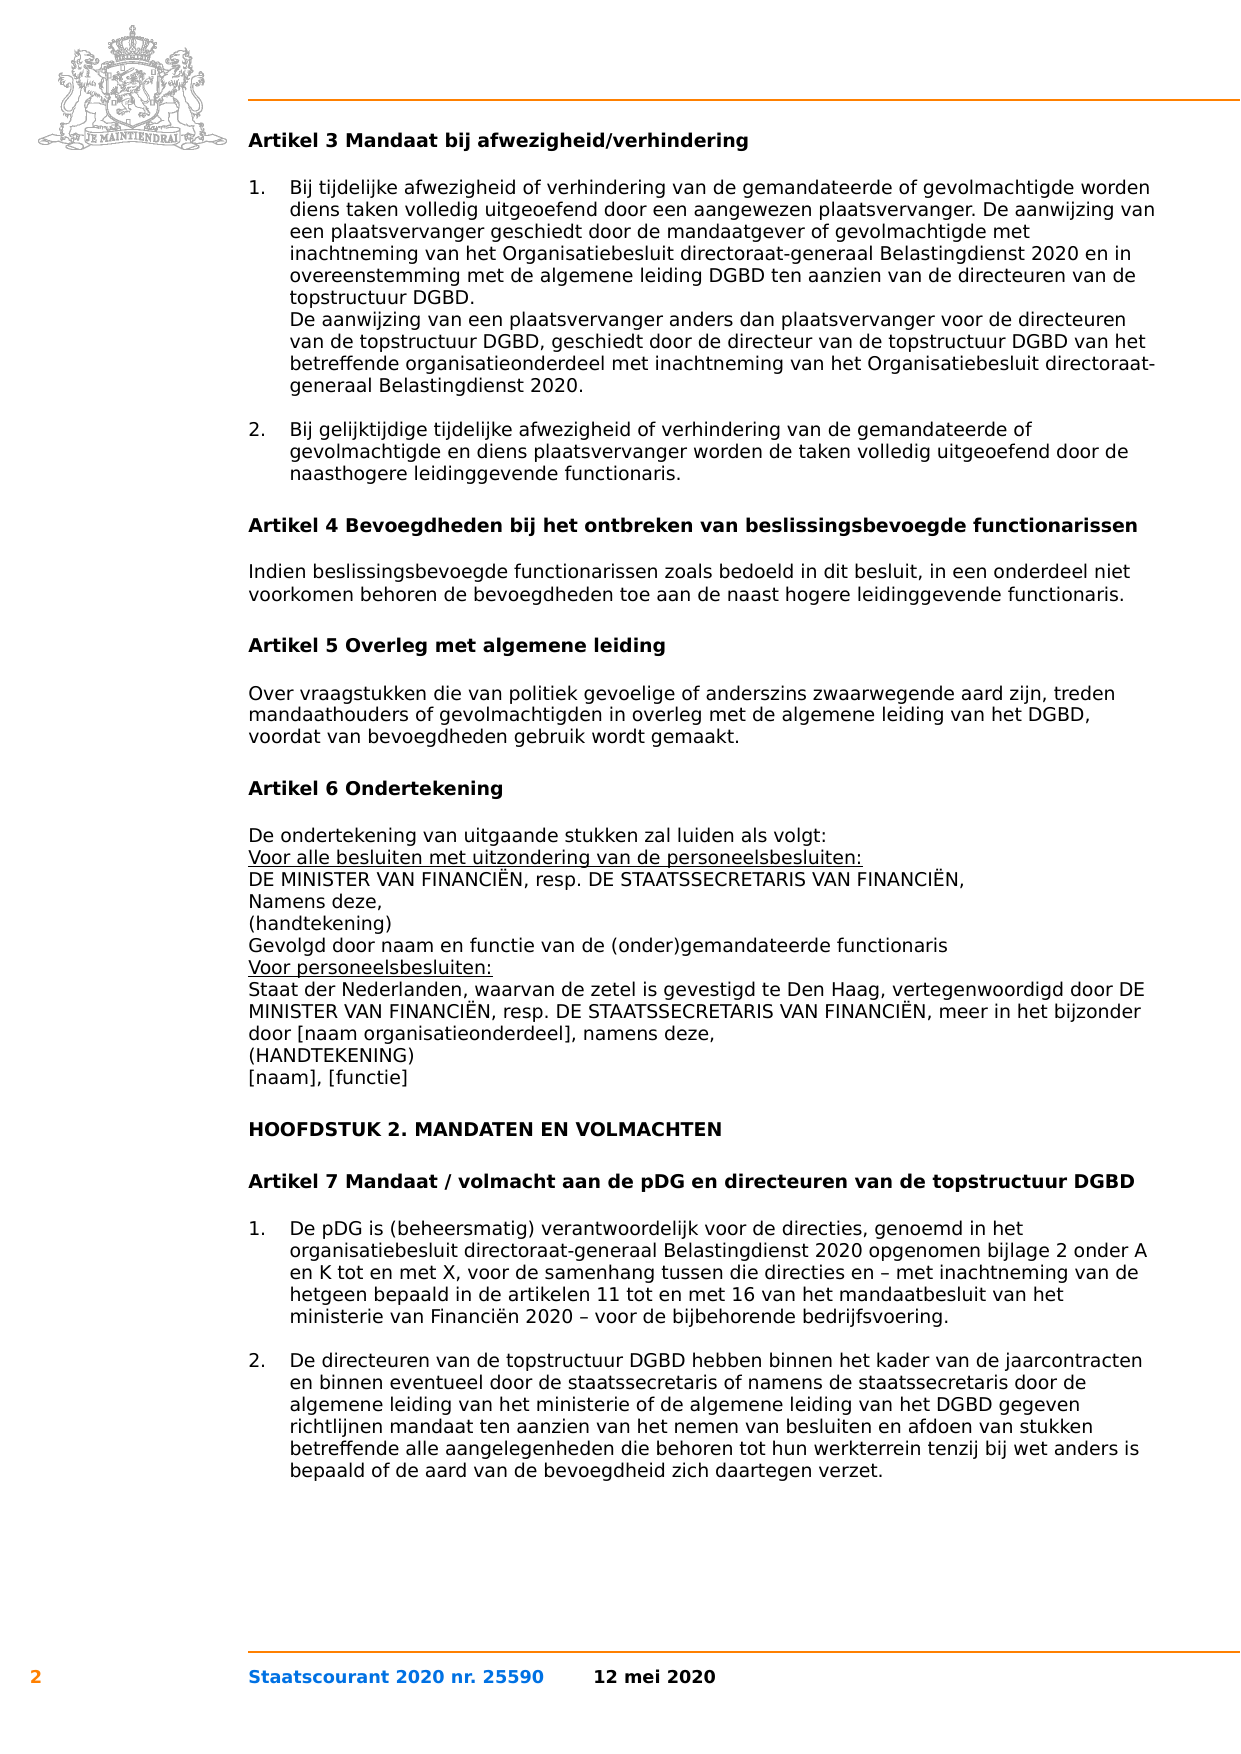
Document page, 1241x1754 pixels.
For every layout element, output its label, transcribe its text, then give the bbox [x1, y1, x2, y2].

subtitle Artikel 5 Overleg met algemene leiding [248, 635, 1163, 657]
subtitle Artikel 3 Mandaat bij afwezigheid/verhindering [248, 130, 1163, 152]
text Namens deze, [248, 891, 1163, 913]
text Gevolgd door naam en functie van de (onder)gemandateerde functionaris [248, 935, 1163, 957]
text Over vraagstukken die van politiek gevoelige of anderszins zwaarwegende aard zijn, treden mandaathouders of gevolmachtigden in overleg met de algemene leiding van het DGBD, voordat van bevoegdheden gebruik wordt gemaakt. [248, 682, 1163, 748]
subtitle HOOFDSTUK 2. MANDATEN EN VOLMACHTEN [248, 1119, 1163, 1141]
subtitle Artikel 7 Mandaat / volmacht aan de pDG en directeuren van de topstructuur DGBD [248, 1171, 1163, 1193]
text Staat der Nederlanden, waarvan de zetel is gevestigd te Den Haag, vertegenwoordigd door DE MINISTER VAN FINANCIËN, resp. DE STAATSSECRETARIS VAN FINANCIËN, meer in het bijzonder door [naam organisatieonderdeel], namens deze, [248, 979, 1163, 1045]
subtitle Artikel 6 Ondertekening [248, 778, 1163, 800]
subtitle Artikel 4 Bevoegdheden bij het ontbreken van beslissingsbevoegde functionarissen [248, 514, 1163, 536]
text Voor personeelsbesluiten: [248, 957, 1163, 979]
text Indien beslissingsbevoegde functionarissen zoals bedoeld in dit besluit, in een onderdeel niet voorkomen behoren de bevoegdheden toe aan de naast hogere leidinggevende functionaris. [248, 561, 1163, 605]
text (HANDTEKENING) [248, 1045, 1163, 1067]
text [naam], [functie] [248, 1067, 1163, 1089]
text 1. De pDG is (beheersmatig) verantwoordelijk voor de directies, genoemd in het organisatiebesluit directoraat-generaal Belastingdienst 2020 opgenomen bijlage 2 onder A en K tot en met X, voor de samenhang tussen die directies en – met inachtneming van de hetgeen bepaald in de artikelen 11 tot en met 16 van het mandaatbesluit van het ministerie van Financiën 2020 – voor de bijbehorende bedrijfsvoering. [248, 1218, 1163, 1328]
text Voor alle besluiten met uitzondering van de personeelsbesluiten: [248, 847, 1163, 869]
text De aanwijzing van een plaatsvervanger anders dan plaatsvervanger voor de directeuren van de topstructuur DGBD, geschiedt door de directeur van de topstructuur DGBD van het betreffende organisatieonderdeel met inachtneming van het Organisatiebesluit directoraat-generaal Belastingdienst 2020. [289, 309, 1163, 397]
picture [38, 25, 227, 150]
text DE MINISTER VAN FINANCIËN, resp. DE STAATSSECRETARIS VAN FINANCIËN, [248, 869, 1163, 891]
text 1. Bij tijdelijke afwezigheid of verhindering van de gemandateerde of gevolmachtigde worden diens taken volledig uitgeoefend door een aangewezen plaatsvervanger. De aanwijzing van een plaatsvervanger geschiedt door de mandaatgever of gevolmachtigde met inachtneming van het Organisatiebesluit directoraat-generaal Belastingdienst 2020 en in overeenstemming met de algemene leiding DGBD ten aanzien van de directeuren van de topstructuur DGBD. [248, 177, 1163, 309]
text 2. Bij gelijktijdige tijdelijke afwezigheid of verhindering van de gemandateerde of gevolmachtigde en diens plaatsvervanger worden de taken volledig uitgeoefend door de naasthogere leidinggevende functionaris. [248, 418, 1163, 484]
text 2. De directeuren van de topstructuur DGBD hebben binnen het kader van de jaarcontracten en binnen eventueel door de staatssecretaris of namens de staatssecretaris door de algemene leiding van het ministerie of de algemene leiding van het DGBD gegeven richtlijnen mandaat ten aanzien van het nemen van besluiten en afdoen van stukken betreffende alle aangelegenheden die behoren tot hun werkterrein tenzij bij wet anders is bepaald of de aard van de bevoegdheid zich daartegen verzet. [248, 1350, 1163, 1482]
text (handtekening) [248, 913, 1163, 935]
text De ondertekening van uitgaande stukken zal luiden als volgt: [248, 825, 1163, 847]
